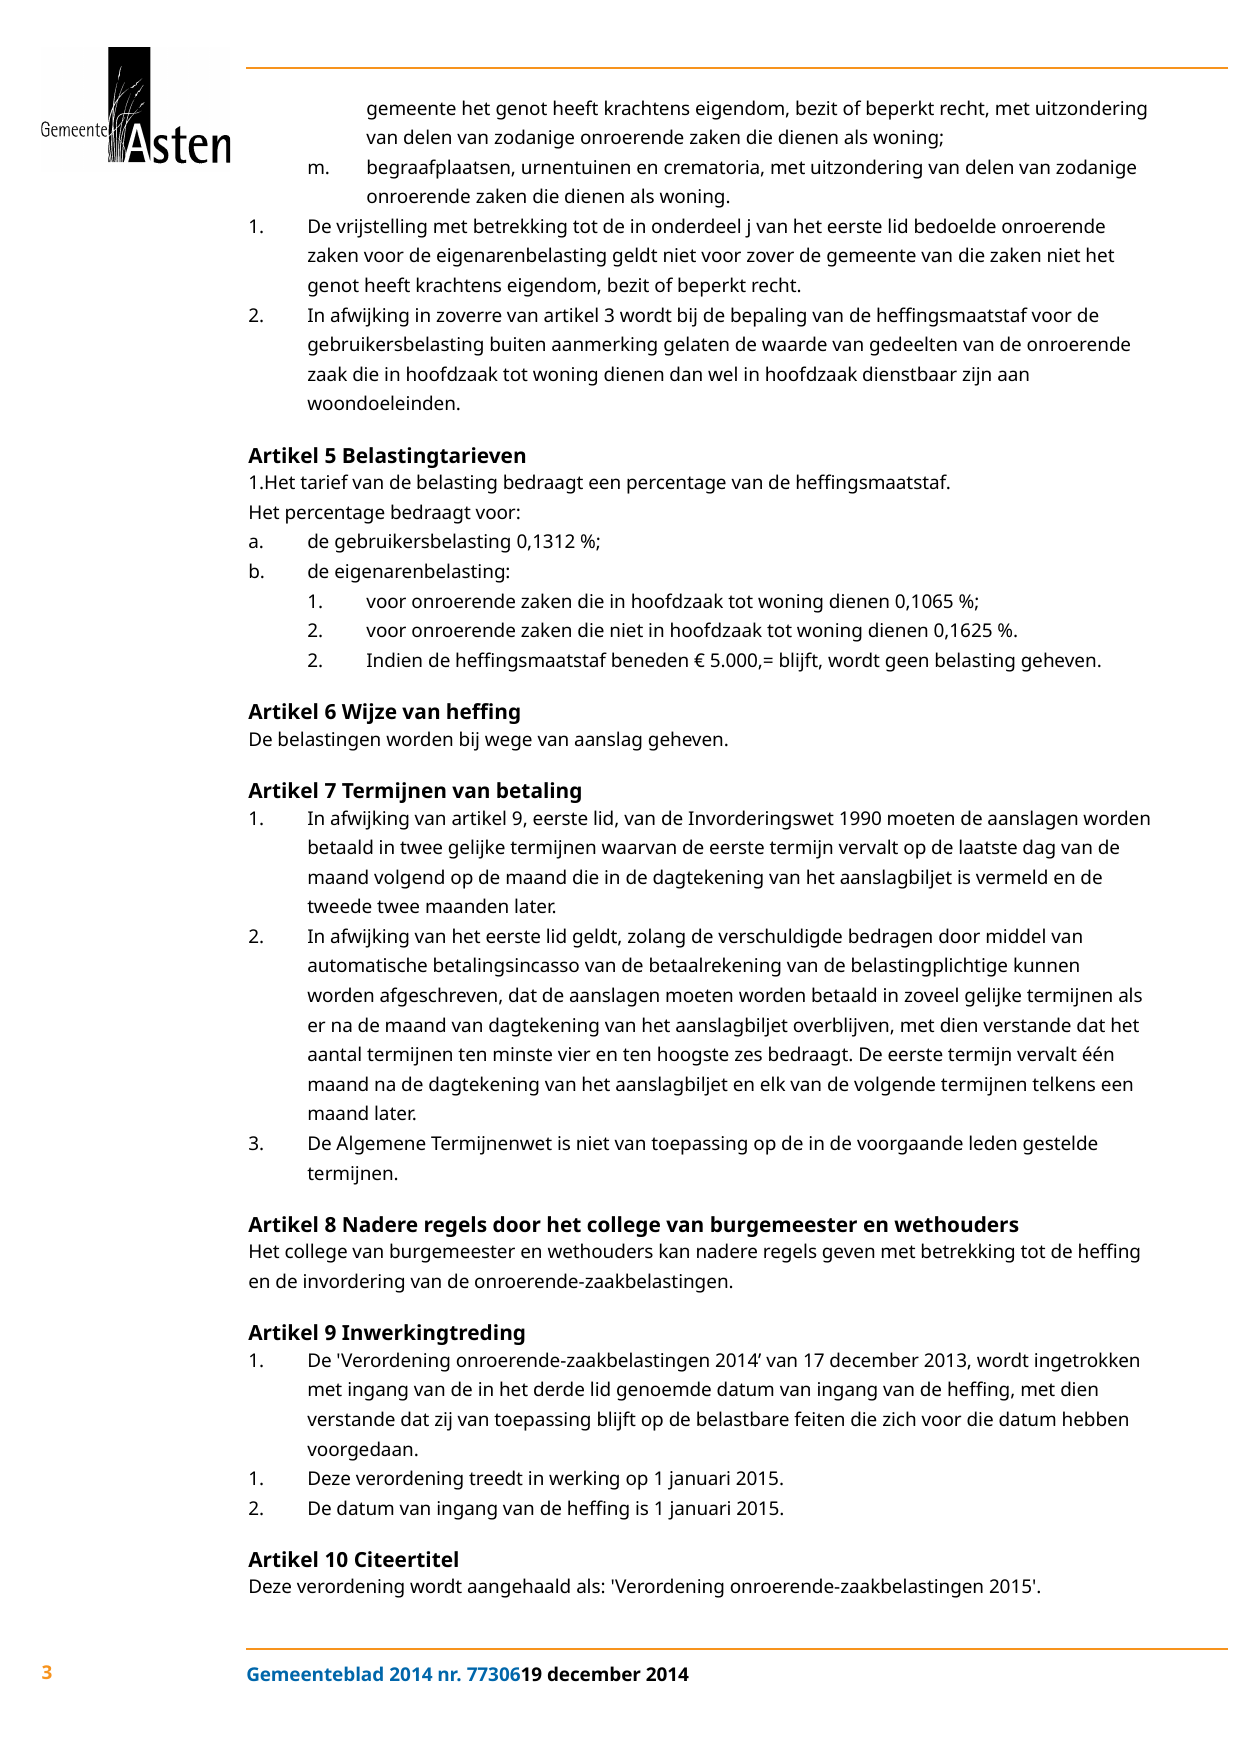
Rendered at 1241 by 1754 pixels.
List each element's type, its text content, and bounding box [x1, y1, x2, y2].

text 1.Het tarief van de belasting bedraagt een percentage van de heffingsmaatstaf. [248, 469, 1152, 495]
list In afwijking van het eerste lid geldt, zolang de verschuldigde bedragen door middel van automatische betalingsincasso van de betaalrekening van de belastingplichtige kunnen worden afgeschreven, dat de aanslagen moeten worden betaald in zoveel gelijke termijnen als er na de maand van dagtekening van het aanslagbiljet overblijven, met dien verstande dat het aantal termijnen ten minste vier en ten hoogste zes bedraagt. De eerste termijn vervalt één maand na de dagtekening van het aanslagbiljet en elk van de volgende termijnen telkens een maand later. [248, 923, 1152, 1126]
text Artikel 8 Nadere regels door het college van burgemeester en wethouders [248, 1210, 1152, 1238]
picture [41, 47, 231, 172]
list De datum van ingang van de heffing is 1 januari 2015. [248, 1495, 1152, 1521]
list voor onroerende zaken die niet in hoofdzaak tot woning dienen 0,1625 %. [307, 617, 1152, 643]
text Artikel 10 Citeertitel [248, 1545, 1152, 1574]
text Artikel 6 Wijze van heffing [248, 697, 1152, 726]
text Het percentage bedraagt voor: [248, 499, 1152, 525]
list De 'Verordening onroerende-zaakbelastingen 2014’ van 17 december 2013, wordt ingetrokken met ingang van de in het derde lid genoemde datum van ingang van de heffing, met dien verstande dat zij van toepassing blijft op de belastbare feiten die zich voor die datum hebben voorgedaan. [248, 1347, 1152, 1461]
text Het college van burgemeester en wethouders kan nadere regels geven met betrekking tot de heffing en de invordering van de onroerende-zaakbelastingen. [248, 1238, 1152, 1294]
list De vrijstelling met betrekking tot de in onderdeel j van het eerste lid bedoelde onroerende zaken voor de eigenarenbelasting geldt niet voor zover de gemeente van die zaken niet het genot heeft krachtens eigendom, bezit of beperkt recht. [248, 213, 1152, 298]
text De belastingen worden bij wege van aanslag geheven. [248, 726, 1152, 752]
text Deze verordening wordt aangehaald als: 'Verordening onroerende-zaakbelastingen 2015'. [248, 1574, 1152, 1599]
list De Algemene Termijnenwet is niet van toepassing op de in de voorgaande leden gestelde termijnen. [248, 1130, 1152, 1185]
list gemeente het genot heeft krachtens eigendom, bezit of beperkt recht, met uitzondering van delen van zodanige onroerende zaken die dienen als woning; [307, 95, 1152, 150]
list In afwijking in zoverre van artikel 3 wordt bij de bepaling van de heffingsmaatstaf voor de gebruikersbelasting buiten aanmerking gelaten de waarde van gedeelten van de onroerende zaak die in hoofdzaak tot woning dienen dan wel in hoofdzaak dienstbaar zijn aan woondoeleinden. [248, 302, 1152, 416]
text Artikel 7 Termijnen van betaling [248, 776, 1152, 805]
list In afwijking van artikel 9, eerste lid, van de Invorderingswet 1990 moeten de aanslagen worden betaald in twee gelijke termijnen waarvan de eerste termijn vervalt op de laatste dag van de maand volgend op de maand die in de dagtekening van het aanslagbiljet is vermeld en de tweede twee maanden later. [248, 805, 1152, 919]
list Deze verordening treedt in werking op 1 januari 2015. [248, 1465, 1152, 1491]
text Artikel 5 Belastingtarieven [248, 441, 1152, 469]
list Indien de heffingsmaatstaf beneden € 5.000,= blijft, wordt geen belasting geheven. [307, 647, 1152, 673]
list voor onroerende zaken die in hoofdzaak tot woning dienen 0,1065 %; [307, 588, 1152, 613]
list de gebruikersbelasting 0,1312 %; [248, 529, 1152, 554]
text Artikel 9 Inwerkingtreding [248, 1318, 1152, 1347]
list de eigenarenbelasting: [248, 558, 1152, 584]
list begraafplaatsen, urnentuinen en crematoria, met uitzondering van delen van zodanige onroerende zaken die dienen als woning. [307, 154, 1152, 209]
